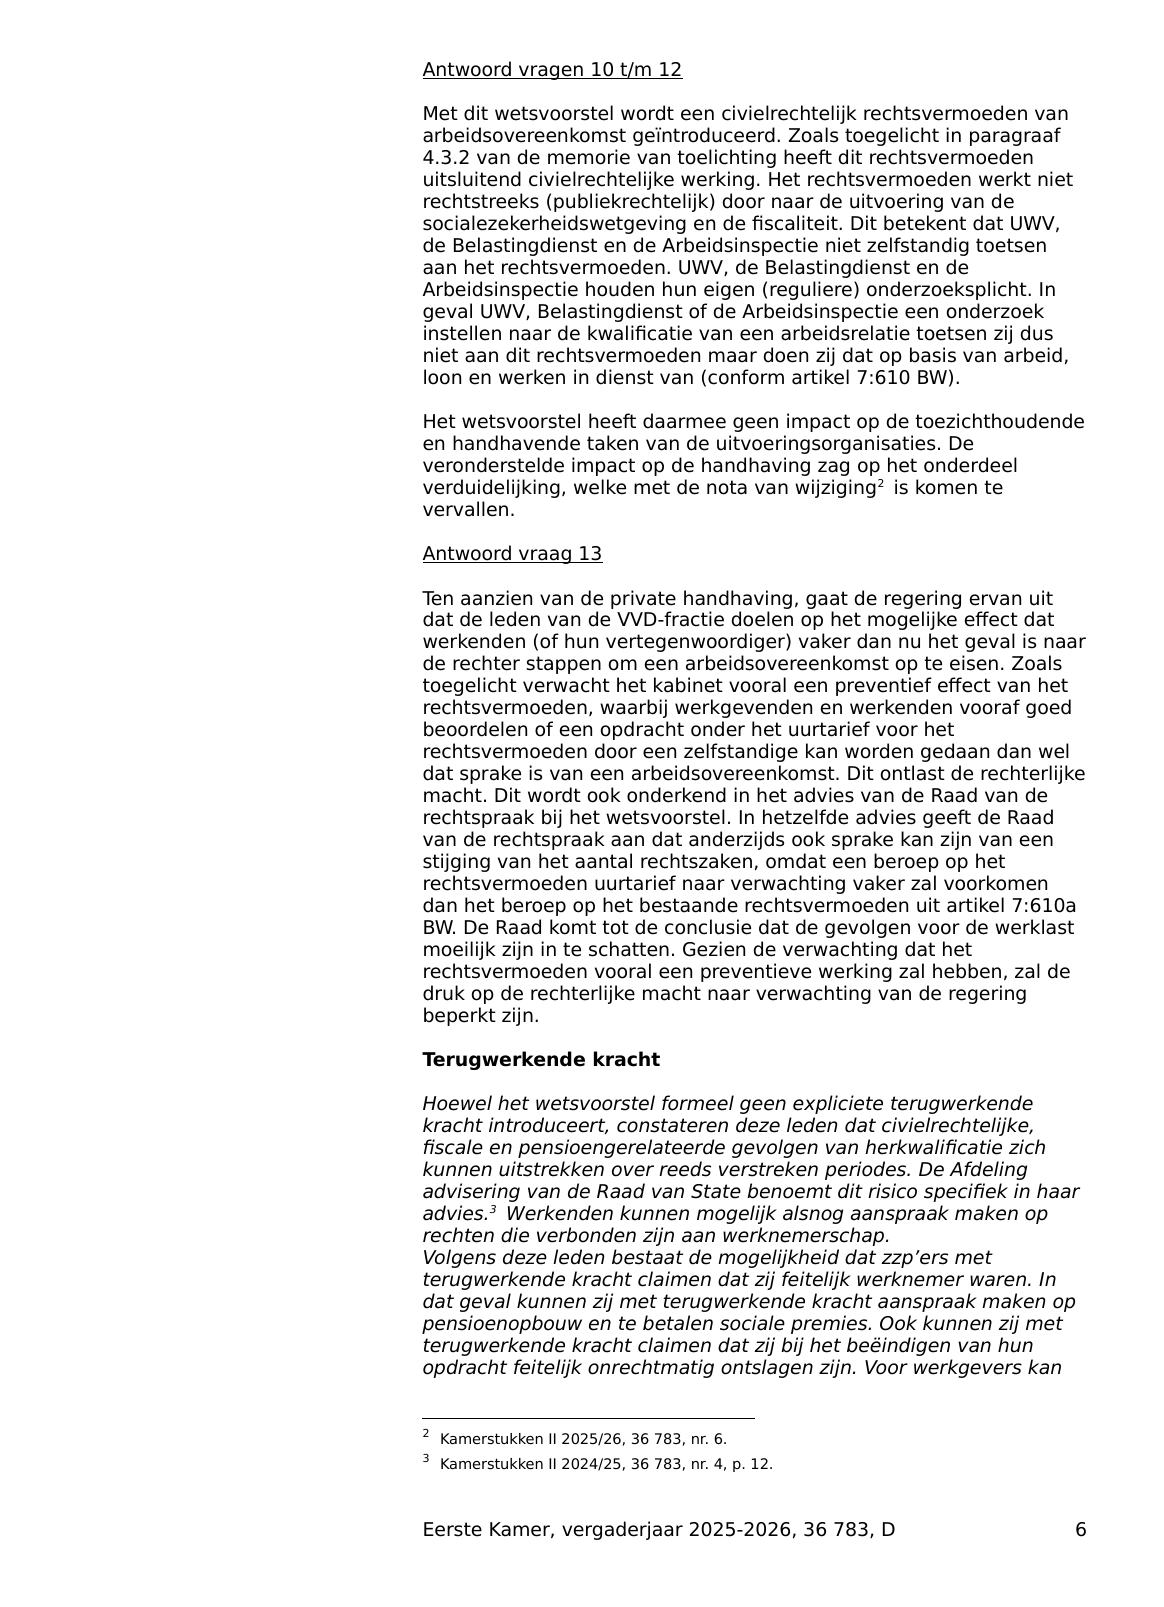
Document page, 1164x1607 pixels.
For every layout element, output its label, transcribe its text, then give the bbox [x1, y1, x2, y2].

text Kamerstukken II 2024/25, 36 783, nr. 4, p. 12. [422, 1452, 1087, 1474]
subtitle Terugwerkende kracht [422, 1049, 1087, 1071]
text Kamerstukken II 2025/26, 36 783, nr. 6. [422, 1427, 1087, 1449]
subtitle Antwoord vragen 10 t/m 12 [422, 59, 1087, 81]
text Volgens deze leden bestaat de mogelijkheid dat zzp’ers met terugwerkende kracht claimen dat zij feitelijk werknemer waren. In dat geval kunnen zij met terugwerkende kracht aanspraak maken op pensioenopbouw en te betalen sociale premies. Ook kunnen zij met terugwerkende kracht claimen dat zij bij het beëindigen van hun opdracht feitelijk onrechtmatig ontslagen zijn. Voor werkgevers kan [422, 1247, 1087, 1379]
text Met dit wetsvoorstel wordt een civielrechtelijk rechtsvermoeden van arbeidsovereenkomst geïntroduceerd. Zoals toegelicht in paragraaf 4.3.2 van de memorie van toelichting heeft dit rechtsvermoeden uitsluitend civielrechtelijke werking. Het rechtsvermoeden werkt niet rechtstreeks (publiekrechtelijk) door naar de uitvoering van de socialezekerheidswetgeving en de fiscaliteit. Dit betekent dat UWV, de Belastingdienst en de Arbeidsinspectie niet zelfstandig toetsen aan het rechtsvermoeden. UWV, de Belastingdienst en de Arbeidsinspectie houden hun eigen (reguliere) onderzoeksplicht. In geval UWV, Belastingdienst of de Arbeidsinspectie een onderzoek instellen naar de kwalificatie van een arbeidsrelatie toetsen zij dus niet aan dit rechtsvermoeden maar doen zij dat op basis van arbeid, loon en werken in dienst van (conform artikel 7:610 BW). [422, 103, 1087, 389]
text Ten aanzien van de private handhaving, gaat de regering ervan uit dat de leden van de VVD-fractie doelen op het mogelijke effect dat werkenden (of hun vertegenwoordiger) vaker dan nu het geval is naar de rechter stappen om een arbeidsovereenkomst op te eisen. Zoals toegelicht verwacht het kabinet vooral een preventief effect van het rechtsvermoeden, waarbij werkgevenden en werkenden vooraf goed beoordelen of een opdracht onder het uurtarief voor het rechtsvermoeden door een zelfstandige kan worden gedaan dan wel dat sprake is van een arbeidsovereenkomst. Dit ontlast de rechterlijke macht. Dit wordt ook onderkend in het advies van de Raad van de rechtspraak bij het wetsvoorstel. In hetzelfde advies geeft de Raad van de rechtspraak aan dat anderzijds ook sprake kan zijn van een stijging van het aantal rechtszaken, omdat een beroep op het rechtsvermoeden uurtarief naar verwachting vaker zal voorkomen dan het beroep op het bestaande rechtsvermoeden uit artikel 7:610a BW. De Raad komt tot de conclusie dat de gevolgen voor de werklast moeilijk zijn in te schatten. Gezien de verwachting dat het rechtsvermoeden vooral een preventieve werking zal hebben, zal de druk op de rechterlijke macht naar verwachting van de regering beperkt zijn. [422, 587, 1087, 1027]
text Hoewel het wetsvoorstel formeel geen expliciete terugwerkende kracht introduceert, constateren deze leden dat civielrechtelijke, fiscale en pensioengerelateerde gevolgen van herkwalificatie zich kunnen uitstrekken over reeds verstreken periodes. De Afdeling advisering van de Raad van State benoemt dit risico specifiek in haar advies. Werkenden kunnen mogelijk alsnog aanspraak maken op rechten die verbonden zijn aan werknemerschap. [422, 1093, 1087, 1247]
text Het wetsvoorstel heeft daarmee geen impact op de toezichthoudende en handhavende taken van de uitvoeringsorganisaties. De veronderstelde impact op de handhaving zag op het onderdeel verduidelijking, welke met de nota van wijziging is komen te vervallen. [422, 411, 1087, 521]
subtitle Antwoord vraag 13 [422, 543, 1087, 565]
